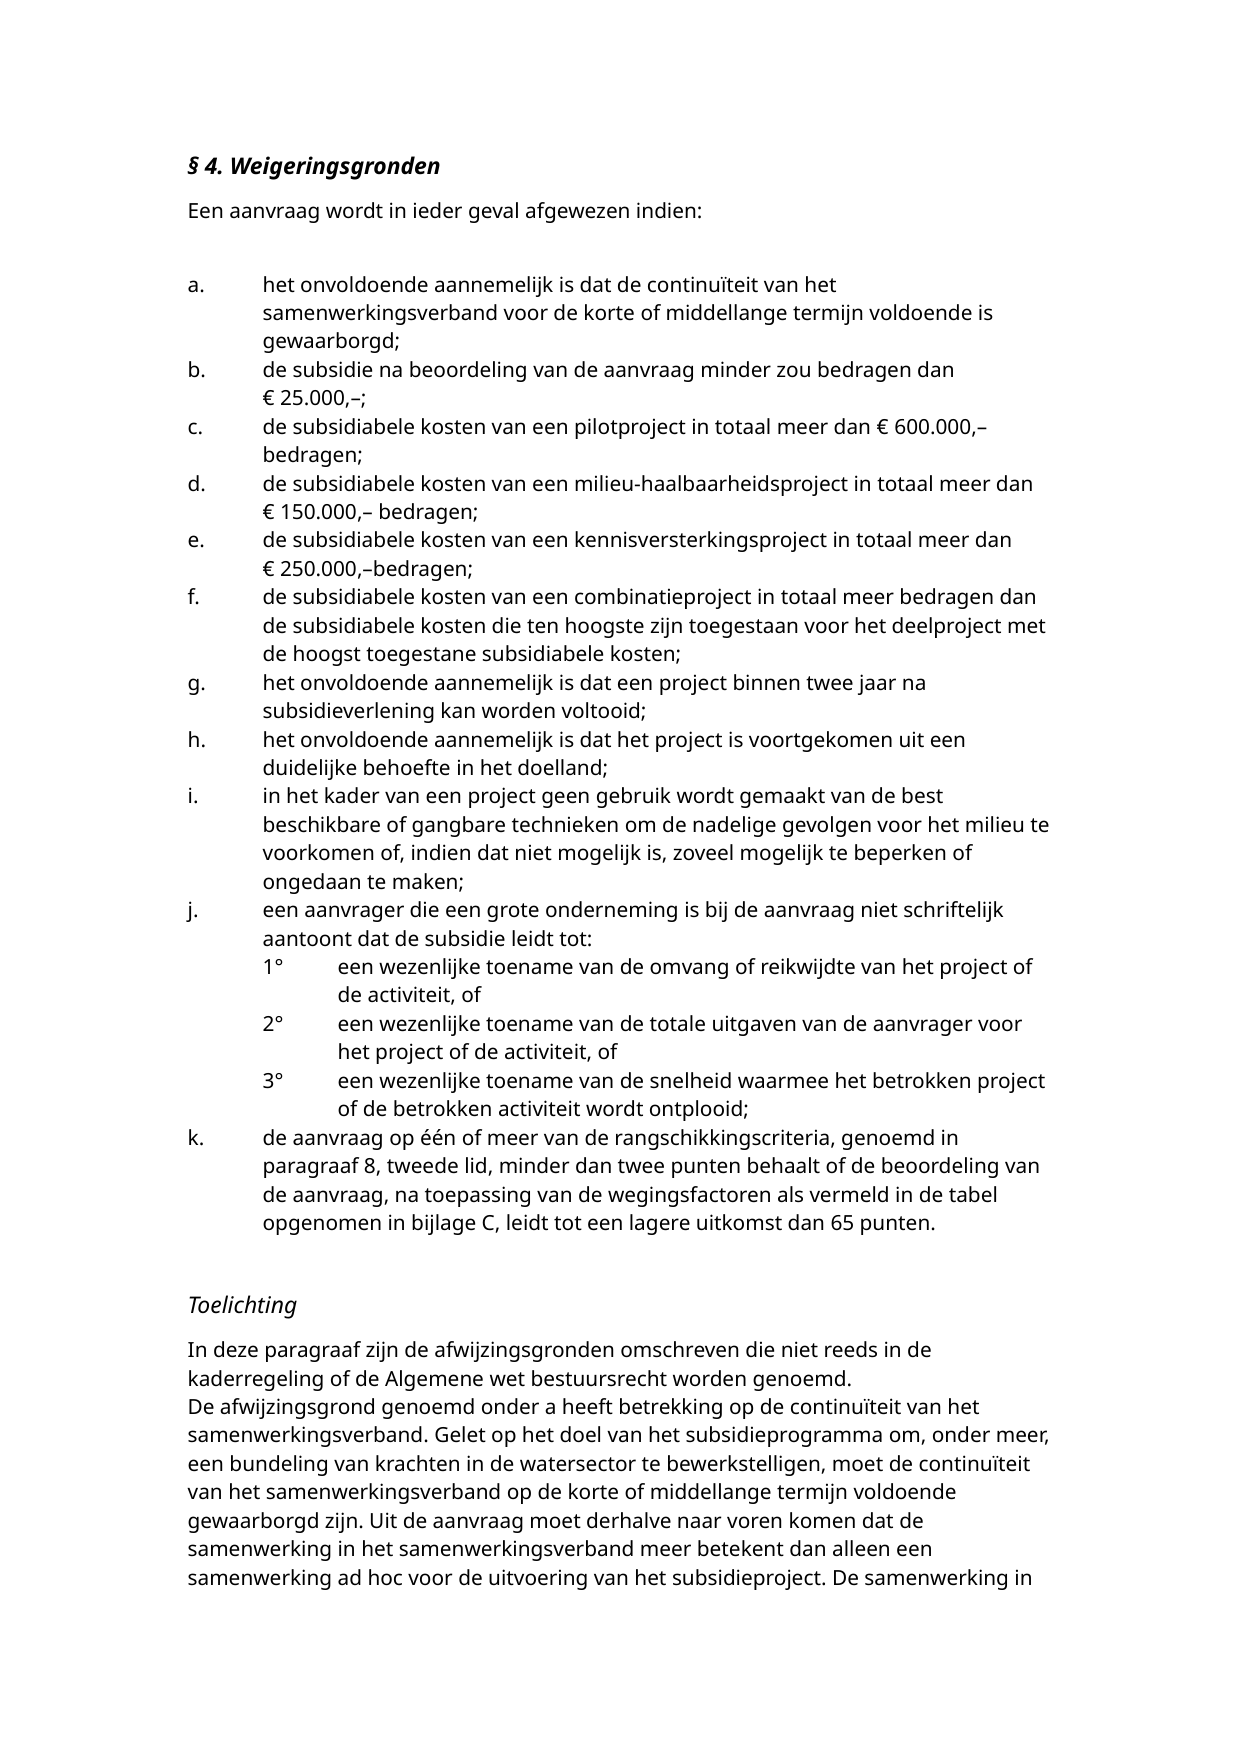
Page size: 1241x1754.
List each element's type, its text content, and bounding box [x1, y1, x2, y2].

list het onvoldoende aannemelijk is dat het project is voortgekomen uit een duidelijke behoefte in het doelland; [187, 725, 1053, 782]
list de subsidiabele kosten van een combinatieproject in totaal meer bedragen dan de subsidiabele kosten die ten hoogste zijn toegestaan voor het deelproject met de hoogst toegestane subsidiabele kosten; [187, 582, 1053, 668]
list de aanvraag op één of meer van de rangschikkingscriteria, genoemd in paragraaf 8, tweede lid, minder dan twee punten behaalt of de beoordeling van de aanvraag, na toepassing van de wegingsfactoren als vermeld in de tabel opgenomen in bijlage C, leidt tot een lagere uitkomst dan 65 punten. [187, 1123, 1053, 1237]
list de subsidiabele kosten van een milieu-haalbaarheidsproject in totaal meer dan € 150.000,– bedragen; [187, 469, 1053, 526]
list een wezenlijke toename van de totale uitgaven van de aanvrager voor het project of de activiteit, of [262, 1009, 1053, 1066]
list een wezenlijke toename van de snelheid waarmee het betrokken project of de betrokken activiteit wordt ontplooid; [262, 1066, 1053, 1123]
text In deze paragraaf zijn de afwijzingsgronden omschreven die niet reeds in de kaderregeling of de Algemene wet bestuursrecht worden genoemd. [187, 1335, 1053, 1392]
text Een aanvraag wordt in ieder geval afgewezen indien: [187, 196, 1053, 225]
subtitle Toelichting [187, 1289, 1053, 1320]
list in het kader van een project geen gebruik wordt gemaakt van de best beschikbare of gangbare technieken om de nadelige gevolgen voor het milieu te voorkomen of, indien dat niet mogelijk is, zoveel mogelijk te beperken of ongedaan te maken; [187, 782, 1053, 895]
list een aanvrager die een grote onderneming is bij de aanvraag niet schriftelijk aantoont dat de subsidie leidt tot: [187, 895, 1053, 952]
list de subsidiabele kosten van een pilotproject in totaal meer dan € 600.000,– bedragen; [187, 412, 1053, 469]
list een wezenlijke toename van de omvang of reikwijdte van het project of de activiteit, of [262, 952, 1053, 1009]
text De afwijzingsgrond genoemd onder a heeft betrekking op de continuïteit van het samenwerkingsverband. Gelet op het doel van het subsidieprogramma om, onder meer, een bundeling van krachten in de watersector te bewerkstelligen, moet de continuïteit van het samenwerkingsverband op de korte of middellange termijn voldoende gewaarborgd zijn. Uit de aanvraag moet derhalve naar voren komen dat de samenwerking in het samenwerkingsverband meer betekent dan alleen een samenwerking ad hoc voor de uitvoering van het subsidieproject. De samenwerking in [187, 1392, 1053, 1591]
subtitle § 4. Weigeringsgronden [187, 150, 1053, 181]
list de subsidie na beoordeling van de aanvraag minder zou bedragen dan € 25.000,–; [187, 355, 1053, 412]
list het onvoldoende aannemelijk is dat een project binnen twee jaar na subsidieverlening kan worden voltooid; [187, 668, 1053, 725]
list het onvoldoende aannemelijk is dat de continuïteit van het samenwerkingsverband voor de korte of middellange termijn voldoende is gewaarborgd; [187, 270, 1053, 355]
list de subsidiabele kosten van een kennisversterkingsproject in totaal meer dan € 250.000,–bedragen; [187, 526, 1053, 582]
